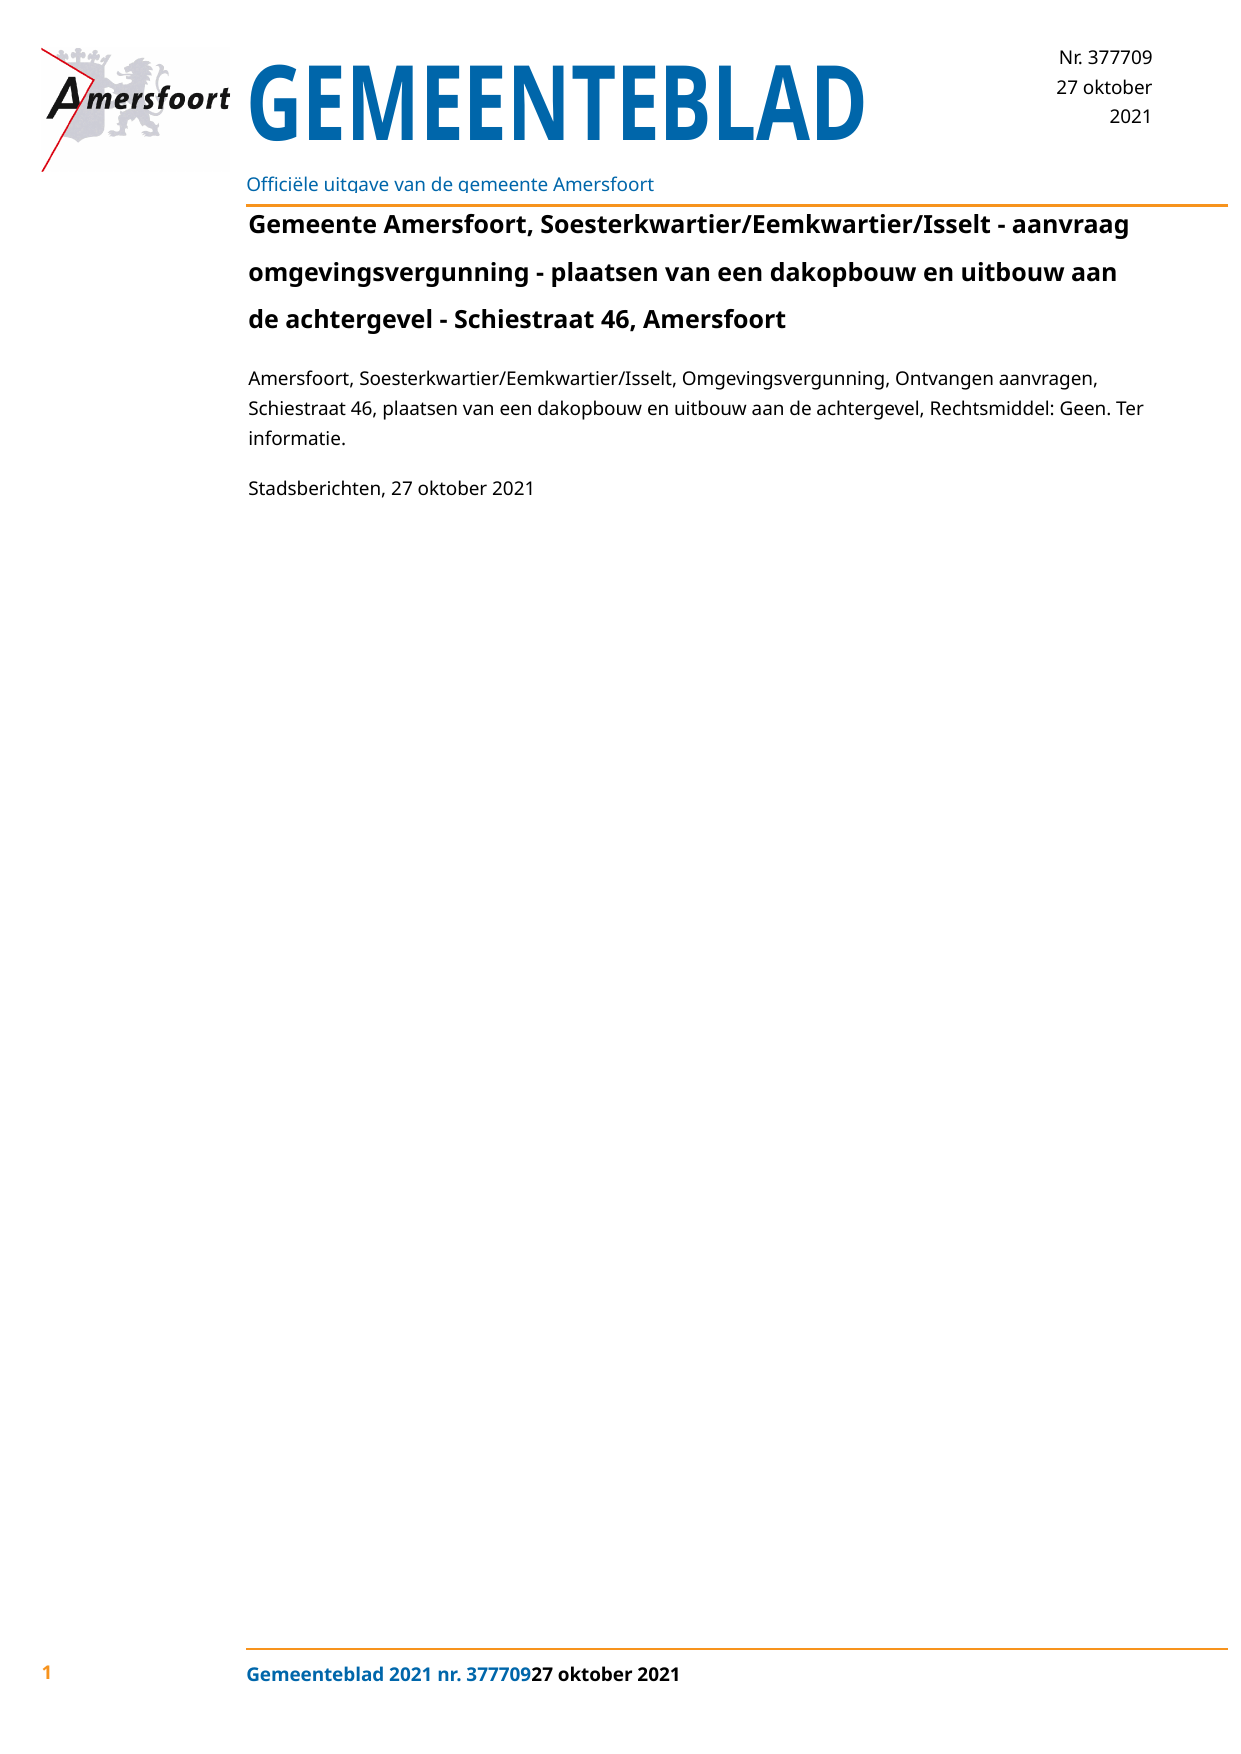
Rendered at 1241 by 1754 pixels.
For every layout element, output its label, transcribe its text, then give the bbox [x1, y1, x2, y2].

text Amersfoort, Soesterkwartier/Eemkwartier/Isselt, Omgevingsvergunning, Ontvangen aanvragen, Schiestraat 46, plaatsen van een dakopbouw en uitbouw aan de achtergevel, Rechtsmiddel: Geen. Ter informatie. [248, 366, 1152, 450]
text Gemeente Amersfoort, Soesterkwartier/Eemkwartier/Isselt - aanvraag omgevingsvergunning - plaatsen van een dakopbouw en uitbouw aan de achtergevel - Schiestraat 46, Amersfoort [248, 207, 1152, 336]
text Stadsberichten, 27 oktober 2021 [248, 475, 1152, 501]
picture [41, 47, 231, 172]
